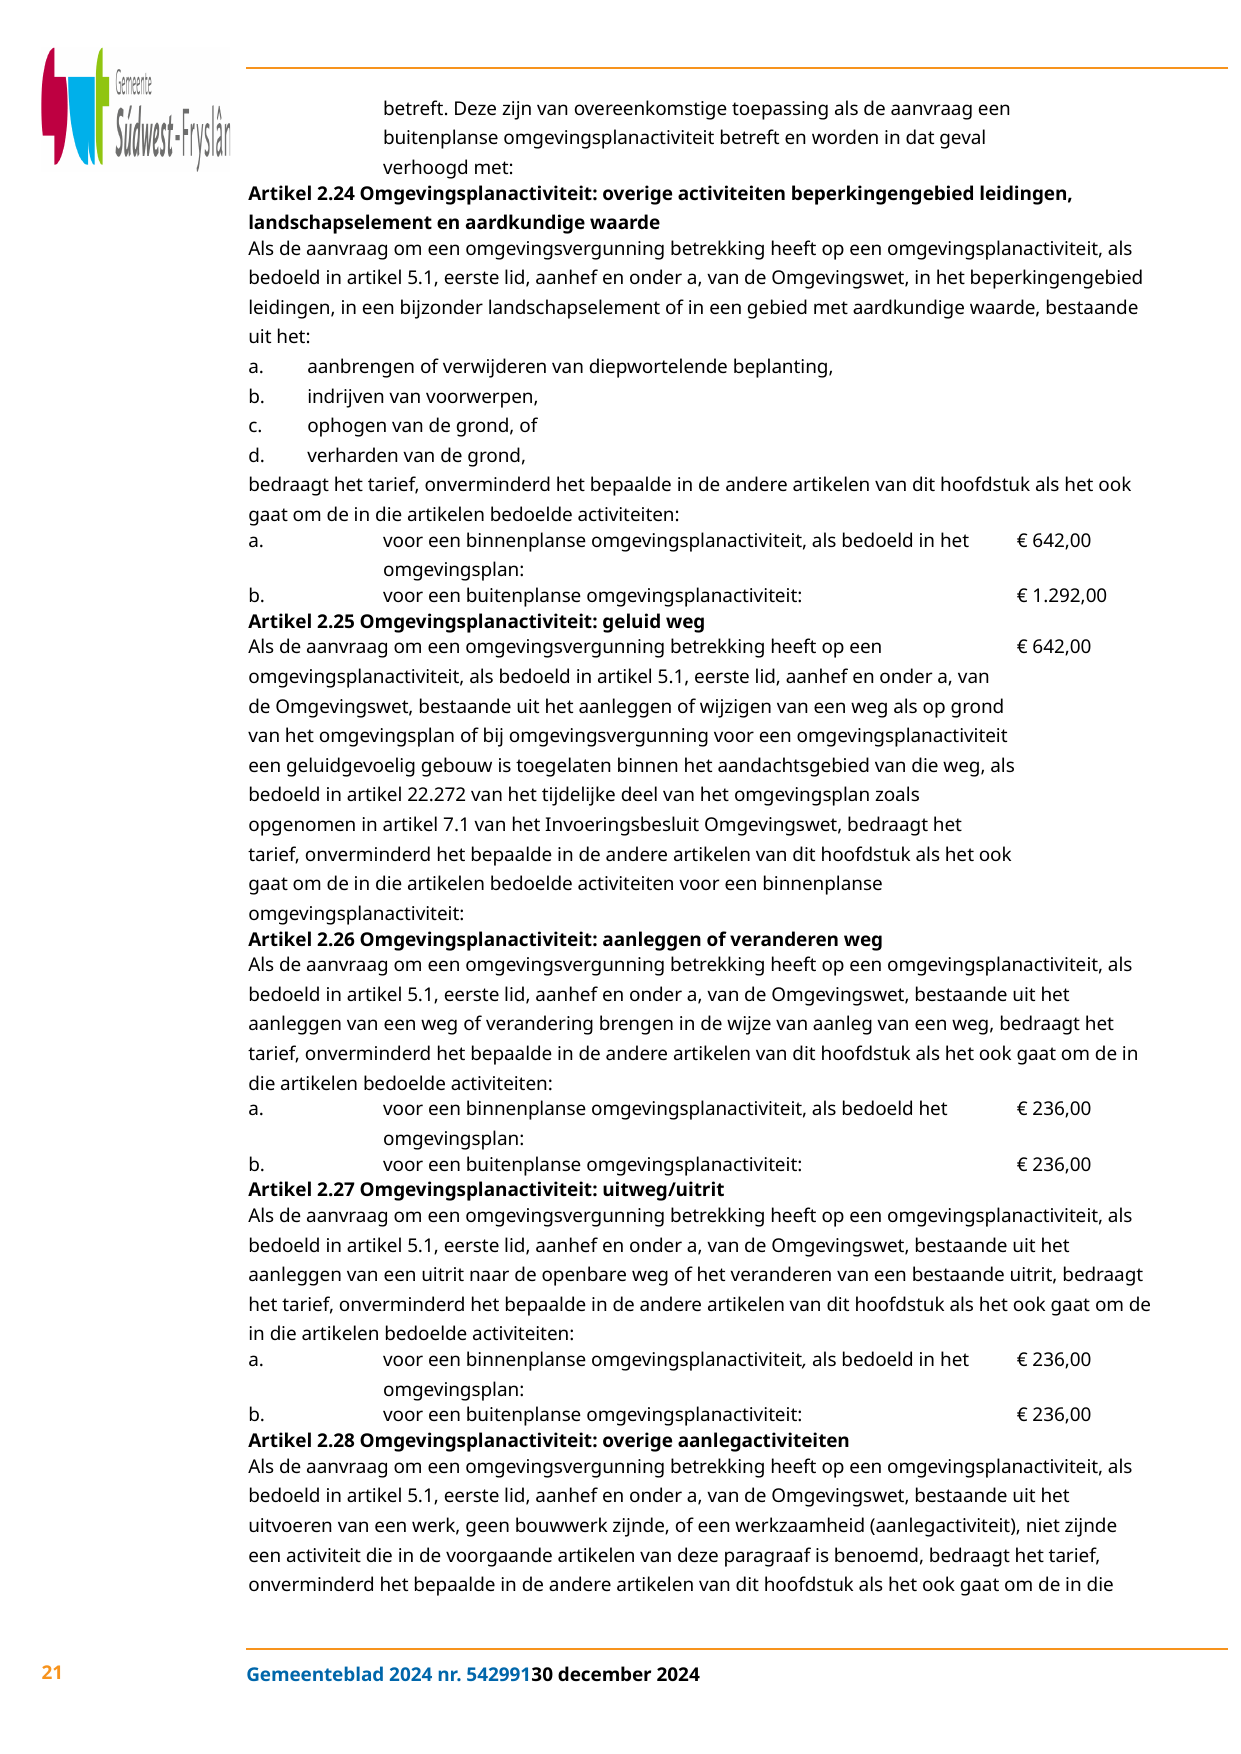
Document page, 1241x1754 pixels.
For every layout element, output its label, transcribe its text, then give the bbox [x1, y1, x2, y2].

table_cell b. [248, 1402, 383, 1427]
table_cell voor een binnenplanse omgevingsplanactiviteit, als bedoeld in het omgevingsplan: [383, 1346, 1017, 1402]
table_cell € 642,00 [1017, 527, 1152, 582]
table_cell € 642,00 [1017, 634, 1152, 926]
table_cell Artikel 2.28 Omgevingsplanactiviteit: overige aanlegactiviteiten [248, 1428, 1152, 1453]
table_cell voor een binnenplanse omgevingsplanactiviteit, als bedoeld het omgevingsplan: [383, 1096, 1017, 1151]
table_cell Artikel 2.27 Omgevingsplanactiviteit: uitweg/uitrit [248, 1177, 1152, 1202]
table_cell Als de aanvraag om een omgevingsvergunning betrekking heeft op een omgevingsplanactiviteit, als bedoeld in artikel 5.1, eerste lid, aanhef en onder a, van de Omgevingswet, bestaande uit het aanleggen of wijzigen van een weg als op grond van het omgevingsplan of bij omgevingsvergunning voor een omgevingsplanactiviteit een geluidgevoelig gebouw is toegelaten binnen het aandachtsgebied van die weg, als bedoeld in artikel 22.272 van het tijdelijke deel van het omgevingsplan zoals opgenomen in artikel 7.1 van het Invoeringsbesluit Omgevingswet, bedraagt het tarief, onverminderd het bepaalde in de andere artikelen van dit hoofdstuk als het ook gaat om de in die artikelen bedoelde activiteiten voor een binnenplanse omgevingsplanactiviteit: [248, 634, 1017, 926]
table_cell voor een buitenplanse omgevingsplanactiviteit: [383, 1402, 1017, 1427]
table_cell € 236,00 [1017, 1096, 1152, 1151]
table_cell voor een binnenplanse omgevingsplanactiviteit, als bedoeld in het omgevingsplan: [383, 527, 1017, 582]
table_cell € 236,00 [1017, 1346, 1152, 1402]
table_cell a. [248, 1096, 383, 1151]
table_cell Artikel 2.26 Omgevingsplanactiviteit: aanleggen of veranderen weg [248, 926, 1152, 951]
table_cell voor een buitenplanse omgevingsplanactiviteit: [383, 582, 1017, 608]
table_cell Artikel 2.25 Omgevingsplanactiviteit: geluid weg [248, 608, 1152, 634]
table_cell Als de aanvraag om een omgevingsvergunning betrekking heeft op een omgevingsplanactiviteit, als bedoeld in artikel 5.1, eerste lid, aanhef en onder a, van de Omgevingswet, in het beperkingengebied leidingen, in een bijzonder landschapselement of in een gebied met aardkundige waarde, bestaande uit het: aanbrengen of verwijderen van diepwortelende beplanting, indrijven van voorwerpen, ophogen van de grond, of verharden van de grond, bedraagt het tarief, onverminderd het bepaalde in de andere artikelen van dit hoofdstuk als het ook gaat om de in die artikelen bedoelde activiteiten: [248, 235, 1152, 527]
table_cell [1017, 95, 1152, 180]
table_cell [248, 95, 383, 180]
table_cell € 1.292,00 [1017, 582, 1152, 608]
table_cell € 236,00 [1017, 1402, 1152, 1427]
table_cell Als de aanvraag om een omgevingsvergunning betrekking heeft op een omgevingsplanactiviteit, als bedoeld in artikel 5.1, eerste lid, aanhef en onder a, van de Omgevingswet, bestaande uit het aanleggen van een weg of verandering brengen in de wijze van aanleg van een weg, bedraagt het tarief, onverminderd het bepaalde in de andere artikelen van dit hoofdstuk als het ook gaat om de in die artikelen bedoelde activiteiten: [248, 951, 1152, 1096]
table_cell Als de aanvraag om een omgevingsvergunning betrekking heeft op een omgevingsplanactiviteit, als bedoeld in artikel 5.1, eerste lid, aanhef en onder a, van de Omgevingswet, bestaande uit het aanleggen van een uitrit naar de openbare weg of het veranderen van een bestaande uitrit, bedraagt het tarief, onverminderd het bepaalde in de andere artikelen van dit hoofdstuk als het ook gaat om de in die artikelen bedoelde activiteiten: [248, 1202, 1152, 1346]
picture [41, 47, 231, 172]
table_cell a. [248, 527, 383, 582]
table_cell Artikel 2.24 Omgevingsplanactiviteit: overige activiteiten beperkingengebied leidingen, landschapselement en aardkundige waarde [248, 180, 1152, 235]
table_cell € 236,00 [1017, 1151, 1152, 1177]
table_cell a. [248, 1346, 383, 1402]
table_cell Als de aanvraag om een omgevingsvergunning betrekking heeft op een omgevingsplanactiviteit, als bedoeld in artikel 5.1, eerste lid, aanhef en onder a, van de Omgevingswet, bestaande uit het uitvoeren van een werk, geen bouwwerk zijnde, of een werkzaamheid (aanlegactiviteit), niet zijnde een activiteit die in de voorgaande artikelen van deze paragraaf is benoemd, bedraagt het tarief, onverminderd het bepaalde in de andere artikelen van dit hoofdstuk als het ook gaat om de in die [248, 1453, 1152, 1597]
table_cell b. [248, 1151, 383, 1177]
table_cell betreft. Deze zijn van overeenkomstige toepassing als de aanvraag een buitenplanse omgevingsplanactiviteit betreft en worden in dat geval verhoogd met: [383, 95, 1017, 180]
table_cell voor een buitenplanse omgevingsplanactiviteit: [383, 1151, 1017, 1177]
table_cell b. [248, 582, 383, 608]
